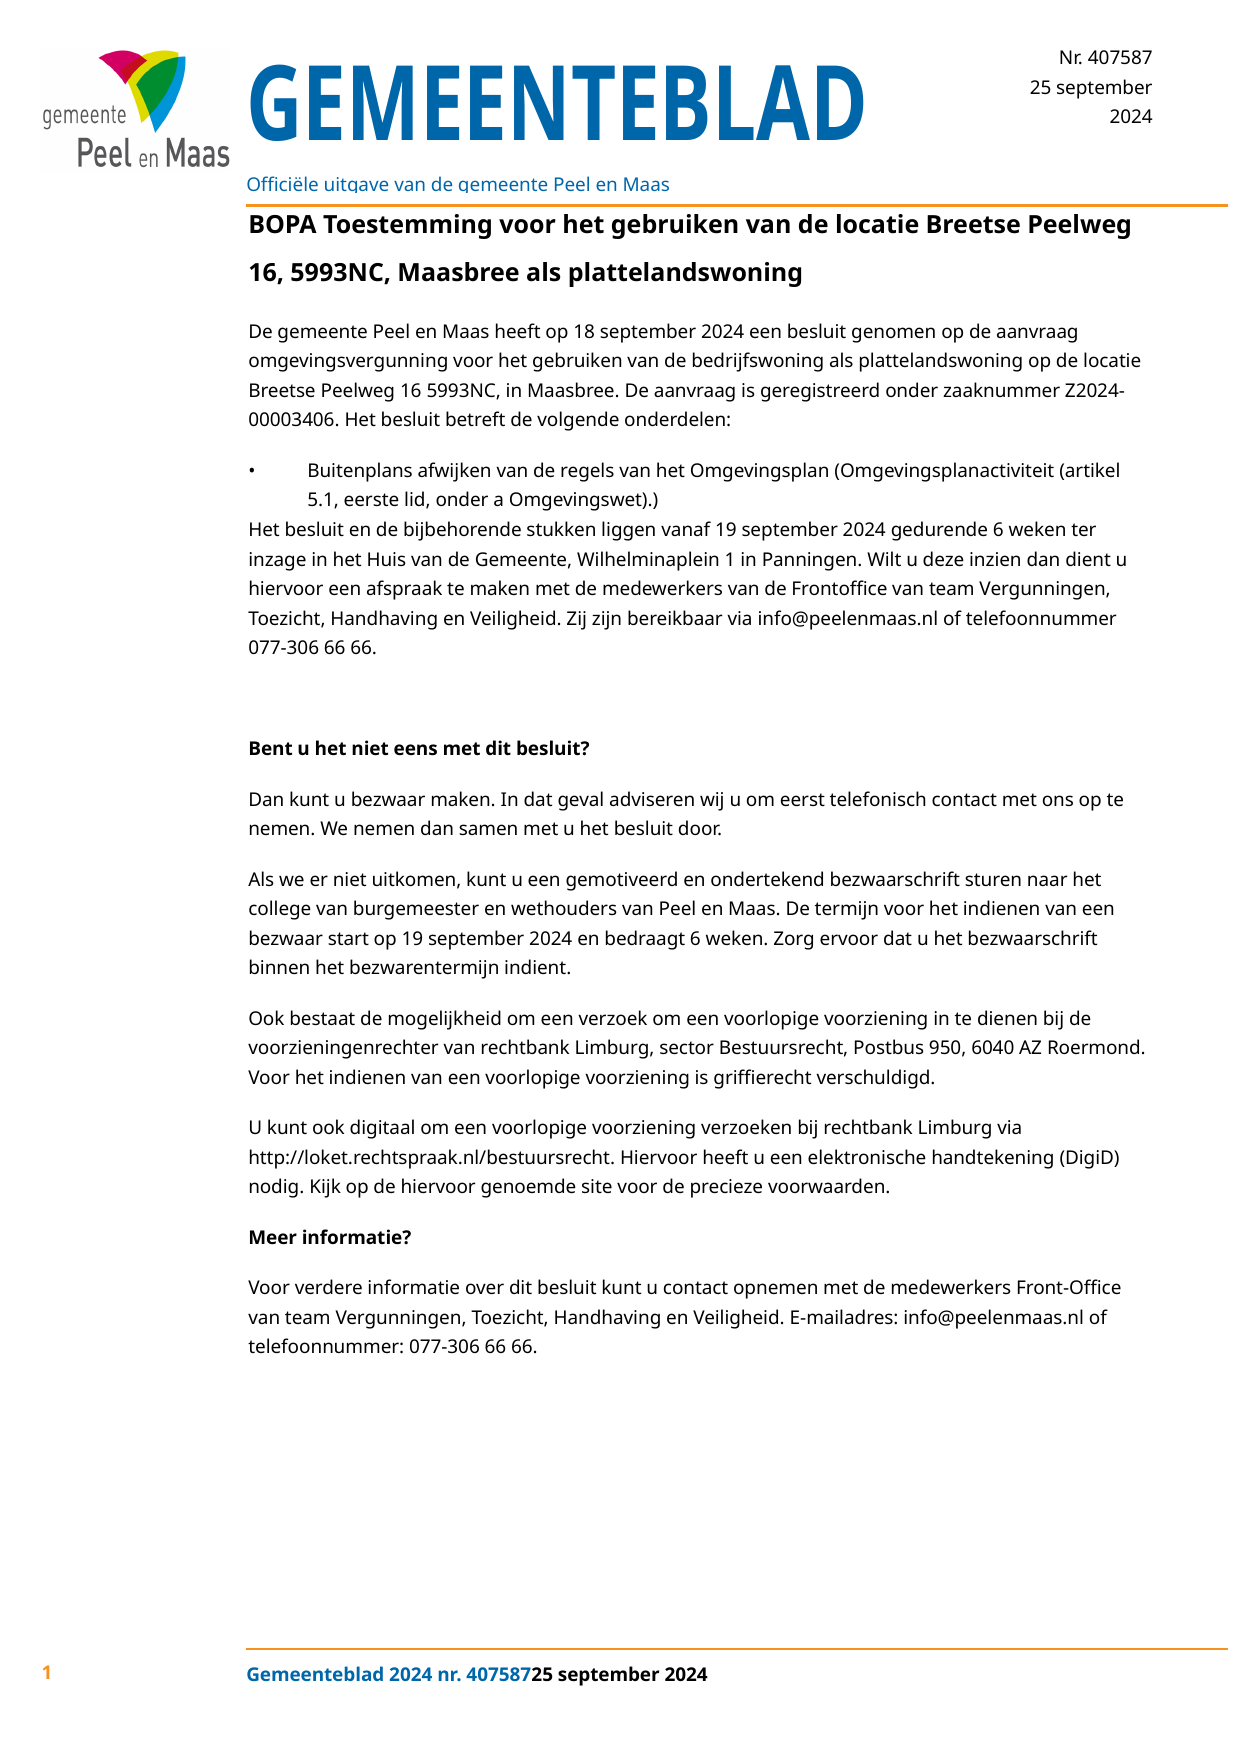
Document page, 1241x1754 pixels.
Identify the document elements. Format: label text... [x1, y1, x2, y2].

text Meer informatie? [248, 1224, 1152, 1250]
text Het besluit en de bijbehorende stukken liggen vanaf 19 september 2024 gedurende 6 weken ter inzage in het Huis van de Gemeente, Wilhelminaplein 1 in Panningen. Wilt u deze inzien dan dient u hiervoor een afspraak te maken met de medewerkers van de Frontoffice van team Vergunningen, Toezicht, Handhaving en Veiligheid. Zij zijn bereikbaar via info@peelenmaas.nl of telefoonnummer 077-306 66 66. [248, 516, 1152, 660]
text Bent u het niet eens met dit besluit? [248, 735, 1152, 761]
text BOPA Toestemming voor het gebruiken van de locatie Breetse Peelweg 16, 5993NC, Maasbree als plattelandswoning [248, 207, 1152, 288]
text De gemeente Peel en Maas heeft op 18 september 2024 een besluit genomen op de aanvraag omgevingsvergunning voor het gebruiken van de bedrijfswoning als plattelandswoning op de locatie Breetse Peelweg 16 5993NC, in Maasbree. De aanvraag is geregistreerd onder zaaknummer Z2024-00003406. Het besluit betreft de volgende onderdelen: [248, 318, 1152, 432]
text U kunt ook digitaal om een voorlopige voorziening verzoeken bij rechtbank Limburg via http://loket.rechtspraak.nl/bestuursrecht. Hiervoor heeft u een elektronische handtekening (DigiD) nodig. Kijk op de hiervoor genoemde site voor de precieze voorwaarden. [248, 1114, 1152, 1199]
text Dan kunt u bezwaar maken. In dat geval adviseren wij u om eerst telefonisch contact met ons op te nemen. We nemen dan samen met u het besluit door. [248, 786, 1152, 841]
text Voor verdere informatie over dit besluit kunt u contact opnemen met de medewerkers Front-Office van team Vergunningen, Toezicht, Handhaving en Veiligheid. E-mailadres: info@peelenmaas.nl of telefoonnummer: 077-306 66 66. [248, 1274, 1152, 1359]
text Ook bestaat de mogelijkheid om een verzoek om een voorlopige voorziening in te dienen bij de voorzieningenrechter van rechtbank Limburg, sector Bestuursrecht, Postbus 950, 6040 AZ Roermond. Voor het indienen van een voorlopige voorziening is griffierecht verschuldigd. [248, 1005, 1152, 1090]
picture [41, 47, 231, 172]
text Als we er niet uitkomen, kunt u een gemotiveerd en ondertekend bezwaarschrift sturen naar het college van burgemeester en wethouders van Peel en Maas. De termijn voor het indienen van een bezwaar start op 19 september 2024 en bedraagt 6 weken. Zorg ervoor dat u het bezwaarschrift binnen het bezwarentermijn indient. [248, 866, 1152, 980]
list Buitenplans afwijken van de regels van het Omgevingsplan (Omgevingsplanactiviteit (artikel 5.1, eerste lid, onder a Omgevingswet).) [248, 457, 1152, 512]
